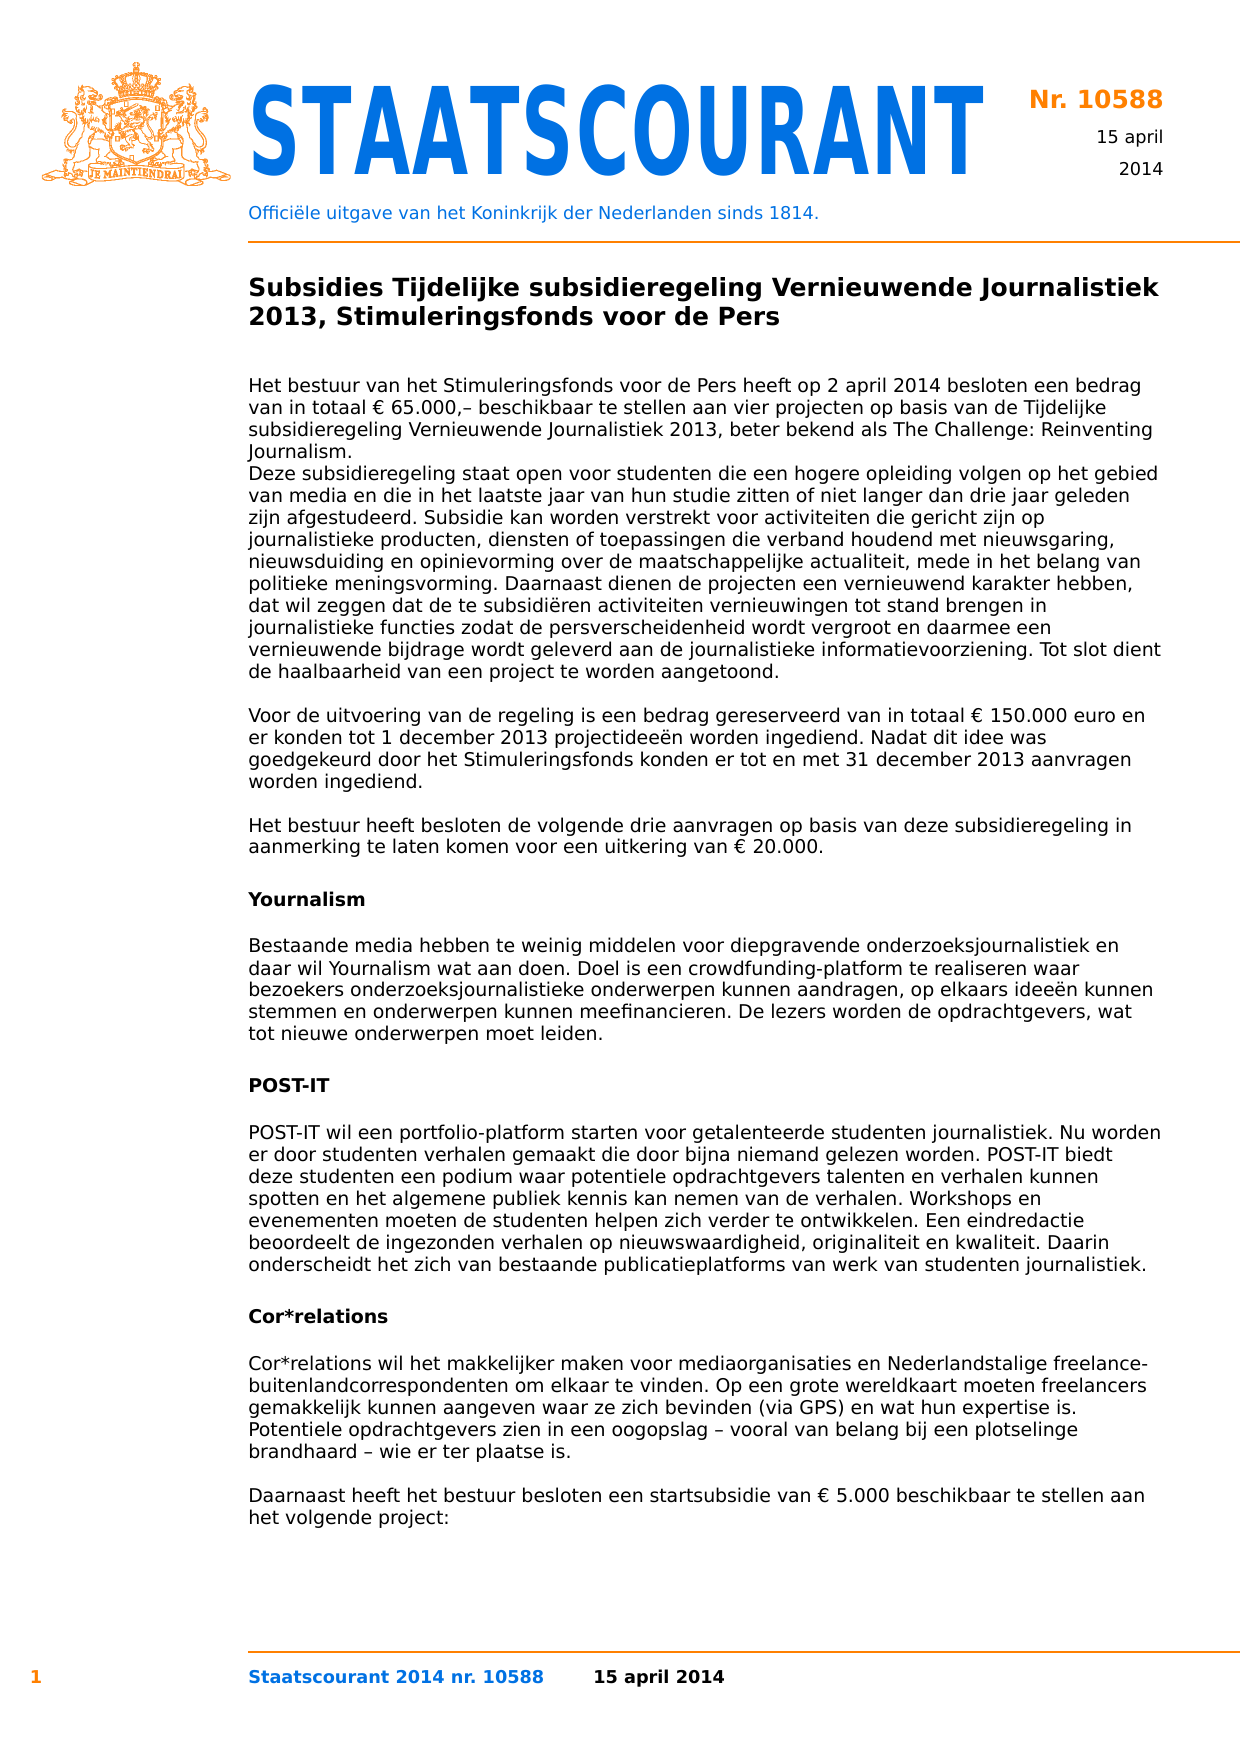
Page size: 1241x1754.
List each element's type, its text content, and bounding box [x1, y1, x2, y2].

table_header STAATSCOURANT [248, 62, 998, 203]
table_header Nr. 10588 [998, 62, 1240, 121]
text Bestaande media hebben te weinig middelen voor diepgravende onderzoeksjournalistiek en daar wil Yournalism wat aan doen. Doel is een crowdfunding-platform te realiseren waar bezoekers onderzoeksjournalistieke onderwerpen kunnen aandragen, op elkaars ideeën kunnen stemmen en onderwerpen kunnen meefinancieren. De lezers worden de opdrachtgevers, wat tot nieuwe onderwerpen moet leiden. [248, 935, 1163, 1045]
table_cell 2014 [998, 153, 1240, 203]
text Voor de uitvoering van de regeling is een bedrag gereserveerd van in totaal € 150.000 euro en er konden tot 1 december 2013 projectideeën worden ingediend. Nadat dit idee was goedgekeurd door het Stimuleringsfonds konden er tot en met 31 december 2013 aanvragen worden ingediend. [248, 705, 1163, 793]
text POST-IT wil een portfolio-platform starten voor getalenteerde studenten journalistiek. Nu worden er door studenten verhalen gemaakt die door bijna niemand gelezen worden. POST-IT biedt deze studenten een podium waar potentiele opdrachtgevers talenten en verhalen kunnen spotten en het algemene publiek kennis kan nemen van de verhalen. Workshops en evenementen moeten de studenten helpen zich verder te ontwikkelen. Een eindredactie beoordeelt de ingezonden verhalen op nieuwswaardigheid, originaliteit en kwaliteit. Daarin onderscheidt het zich van bestaande publicatieplatforms van werk van studenten journalistiek. [248, 1122, 1163, 1276]
table_header [25, 62, 248, 241]
text Cor*relations wil het makkelijker maken voor mediaorganisaties en Nederlandstalige freelance-buitenlandcorrespondenten om elkaar te vinden. Op een grote wereldkaart moeten freelancers gemakkelijk kunnen aangeven waar ze zich bevinden (via GPS) en wat hun expertise is. Potentiele opdrachtgevers zien in een oogopslag – vooral van belang bij een plotselinge brandhaard – wie er ter plaatse is. [248, 1353, 1163, 1463]
subtitle Subsidies Tijdelijke subsidieregeling Vernieuwende Journalistiek 2013, Stimuleringsfonds voor de Pers [248, 273, 1163, 331]
subtitle Yournalism [248, 888, 1163, 910]
text Het bestuur heeft besloten de volgende drie aanvragen op basis van deze subsidieregeling in aanmerking te laten komen voor een uitkering van € 20.000. [248, 814, 1163, 858]
picture [41, 62, 231, 186]
subtitle Cor*relations [248, 1306, 1163, 1328]
text Daarnaast heeft het bestuur besloten een startsubsidie van € 5.000 beschikbaar te stellen aan het volgende project: [248, 1485, 1163, 1529]
table_cell 15 april [998, 121, 1240, 153]
text Deze subsidieregeling staat open voor studenten die een hogere opleiding volgen op het gebied van media en die in het laatste jaar van hun studie zitten of niet langer dan drie jaar geleden zijn afgestudeerd. Subsidie kan worden verstrekt voor activiteiten die gericht zijn op journalistieke producten, diensten of toepassingen die verband houdend met nieuwsgaring, nieuwsduiding en opinievorming over de maatschappelijke actualiteit, mede in het belang van politieke meningsvorming. Daarnaast dienen de projecten een vernieuwend karakter hebben, dat wil zeggen dat de te subsidiëren activiteiten vernieuwingen tot stand brengen in journalistieke functies zodat de persverscheidenheid wordt vergroot en daarmee een vernieuwende bijdrage wordt geleverd aan de journalistieke informatievoorziening. Tot slot dient de haalbaarheid van een project te worden aangetoond. [248, 463, 1163, 683]
table_cell Officiële uitgave van het Koninkrijk der Nederlanden sinds 1814. [248, 203, 1240, 241]
text Het bestuur van het Stimuleringsfonds voor de Pers heeft op 2 april 2014 besloten een bedrag van in totaal € 65.000,– beschikbaar te stellen aan vier projecten op basis van de Tijdelijke subsidieregeling Vernieuwende Journalistiek 2013, beter bekend als The Challenge: Reinventing Journalism. [248, 375, 1163, 463]
subtitle POST-IT [248, 1075, 1163, 1097]
